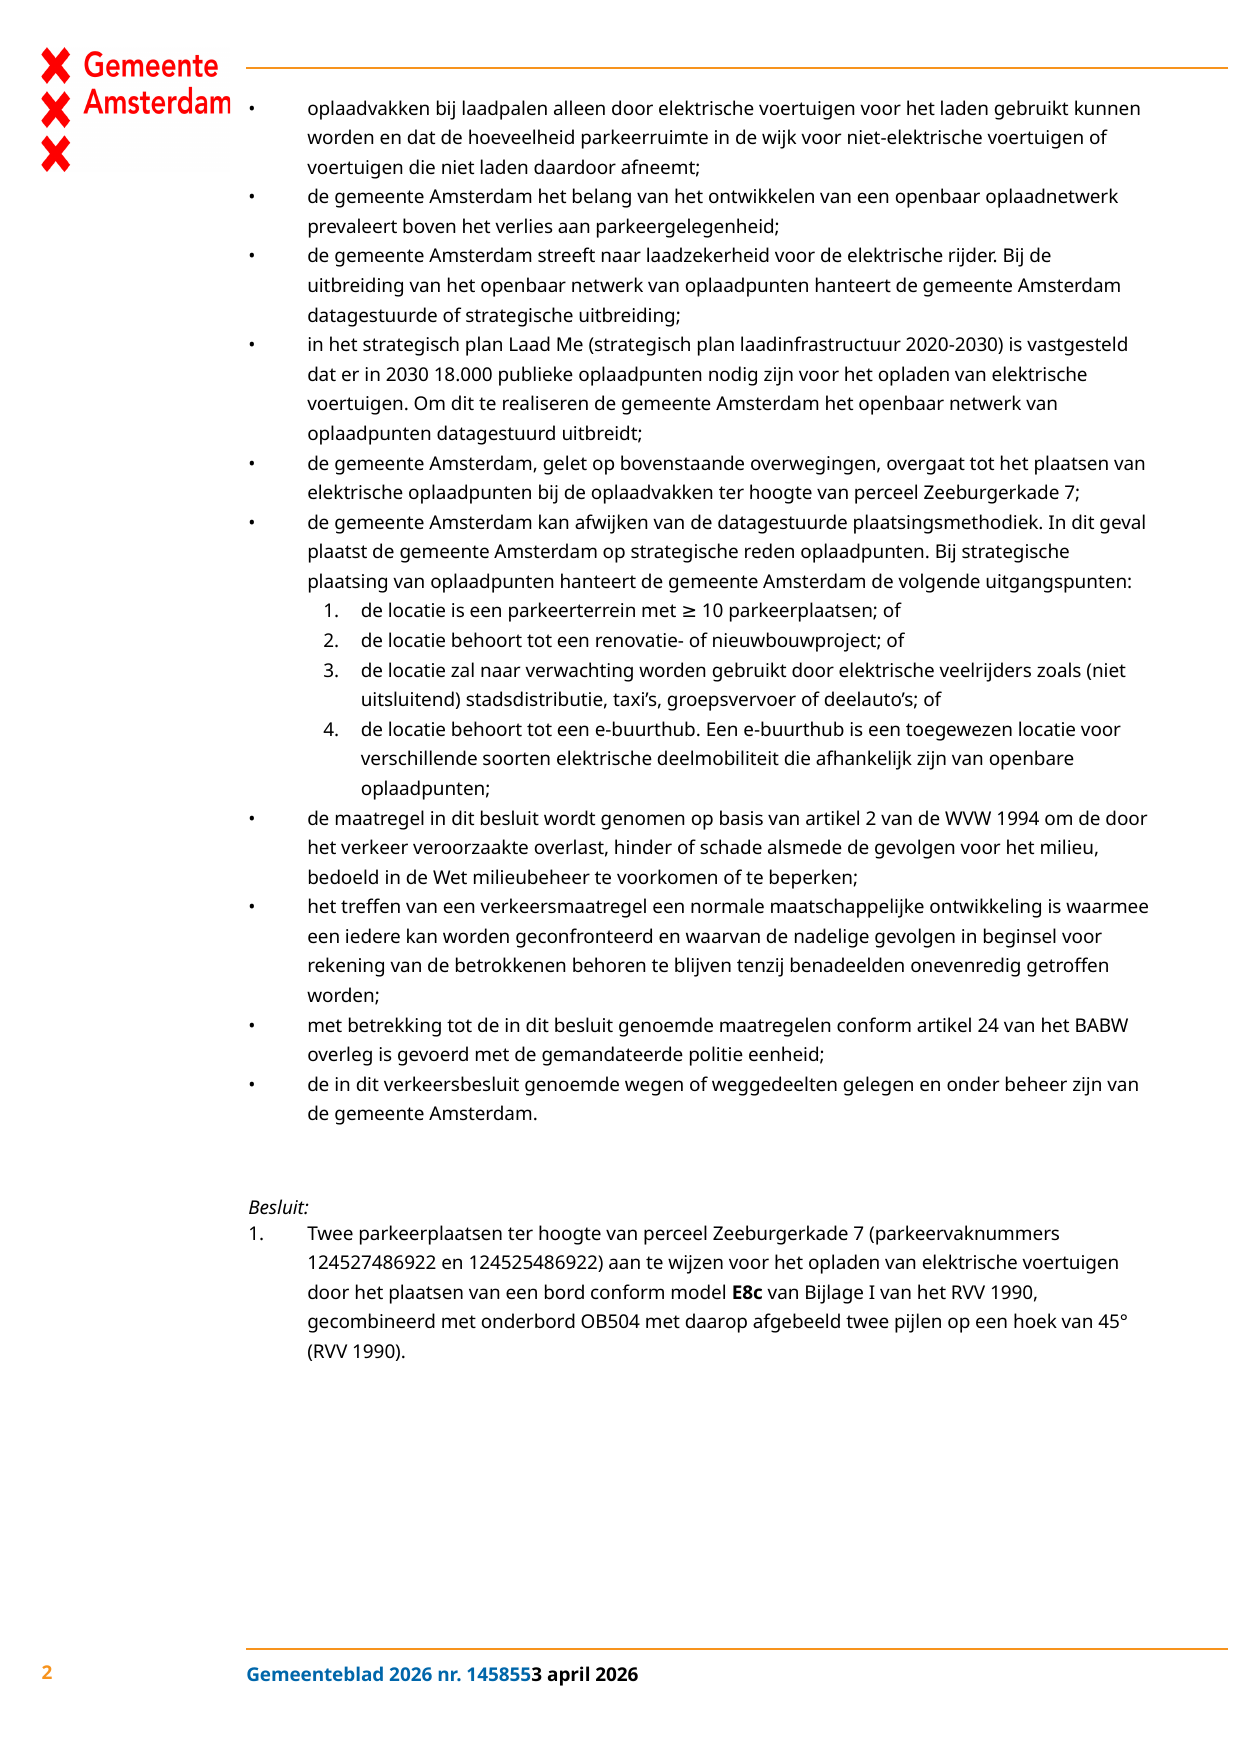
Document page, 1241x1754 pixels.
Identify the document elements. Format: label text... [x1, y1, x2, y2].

list de gemeente Amsterdam kan afwijken van de datagestuurde plaatsingsmethodiek. In dit geval plaatst de gemeente Amsterdam op strategische reden oplaadpunten. Bij strategische plaatsing van oplaadpunten hanteert de gemeente Amsterdam de volgende uitgangspunten: [248, 509, 1152, 594]
list de maatregel in dit besluit wordt genomen op basis van artikel 2 van de WVW 1994 om de door het verkeer veroorzaakte overlast, hinder of schade alsmede de gevolgen voor het milieu, bedoeld in de Wet milieubeheer te voorkomen of te beperken; [248, 805, 1152, 890]
list de locatie behoort tot een renovatie- of nieuwbouwproject; of [323, 627, 1152, 653]
list de locatie is een parkeerterrein met ≥ 10 parkeerplaatsen; of [323, 598, 1152, 623]
list oplaadvakken bij laadpalen alleen door elektrische voertuigen voor het laden gebruikt kunnen worden en dat de hoeveelheid parkeerruimte in de wijk voor niet-elektrische voertuigen of voertuigen die niet laden daardoor afneemt; [248, 95, 1152, 180]
picture [41, 47, 231, 172]
text Besluit: [248, 1194, 1152, 1220]
list de locatie zal naar verwachting worden gebruikt door elektrische veelrijders zoals (niet uitsluitend) stadsdistributie, taxi’s, groepsvervoer of deelauto’s; of [323, 657, 1152, 712]
list de gemeente Amsterdam, gelet op bovenstaande overwegingen, overgaat tot het plaatsen van elektrische oplaadpunten bij de oplaadvakken ter hoogte van perceel Zeeburgerkade 7; [248, 450, 1152, 505]
list de gemeente Amsterdam het belang van het ontwikkelen van een openbaar oplaadnetwerk prevaleert boven het verlies aan parkeergelegenheid; [248, 183, 1152, 239]
list het treffen van een verkeersmaatregel een normale maatschappelijke ontwikkeling is waarmee een iedere kan worden geconfronteerd en waarvan de nadelige gevolgen in beginsel voor rekening van de betrokkenen behoren te blijven tenzij benadeelden onevenredig getroffen worden; [248, 893, 1152, 1008]
list de locatie behoort tot een e-buurthub. Een e-buurthub is een toegewezen locatie voor verschillende soorten elektrische deelmobiliteit die afhankelijk zijn van openbare oplaadpunten; [323, 716, 1152, 801]
list in het strategisch plan Laad Me (strategisch plan laadinfrastructuur 2020-2030) is vastgesteld dat er in 2030 18.000 publieke oplaadpunten nodig zijn voor het opladen van elektrische voertuigen. Om dit te realiseren de gemeente Amsterdam het openbaar netwerk van oplaadpunten datagestuurd uitbreidt; [248, 331, 1152, 446]
list de in dit verkeersbesluit genoemde wegen of weggedeelten gelegen en onder beheer zijn van de gemeente Amsterdam. [248, 1071, 1152, 1126]
list de gemeente Amsterdam streeft naar laadzekerheid voor de elektrische rijder. Bij de uitbreiding van het openbaar netwerk van oplaadpunten hanteert de gemeente Amsterdam datagestuurde of strategische uitbreiding; [248, 243, 1152, 328]
list met betrekking tot de in dit besluit genoemde maatregelen conform artikel 24 van het BABW overleg is gevoerd met de gemandateerde politie eenheid; [248, 1012, 1152, 1067]
list Twee parkeerplaatsen ter hoogte van perceel Zeeburgerkade 7 (parkeervaknummers 124527486922 en 124525486922) aan te wijzen voor het opladen van elektrische voertuigen door het plaatsen van een bord conform model E8c van Bijlage I van het RVV 1990, gecombineerd met onderbord OB504 met daarop afgebeeld twee pijlen op een hoek van 45° (RVV 1990). [248, 1220, 1152, 1364]
